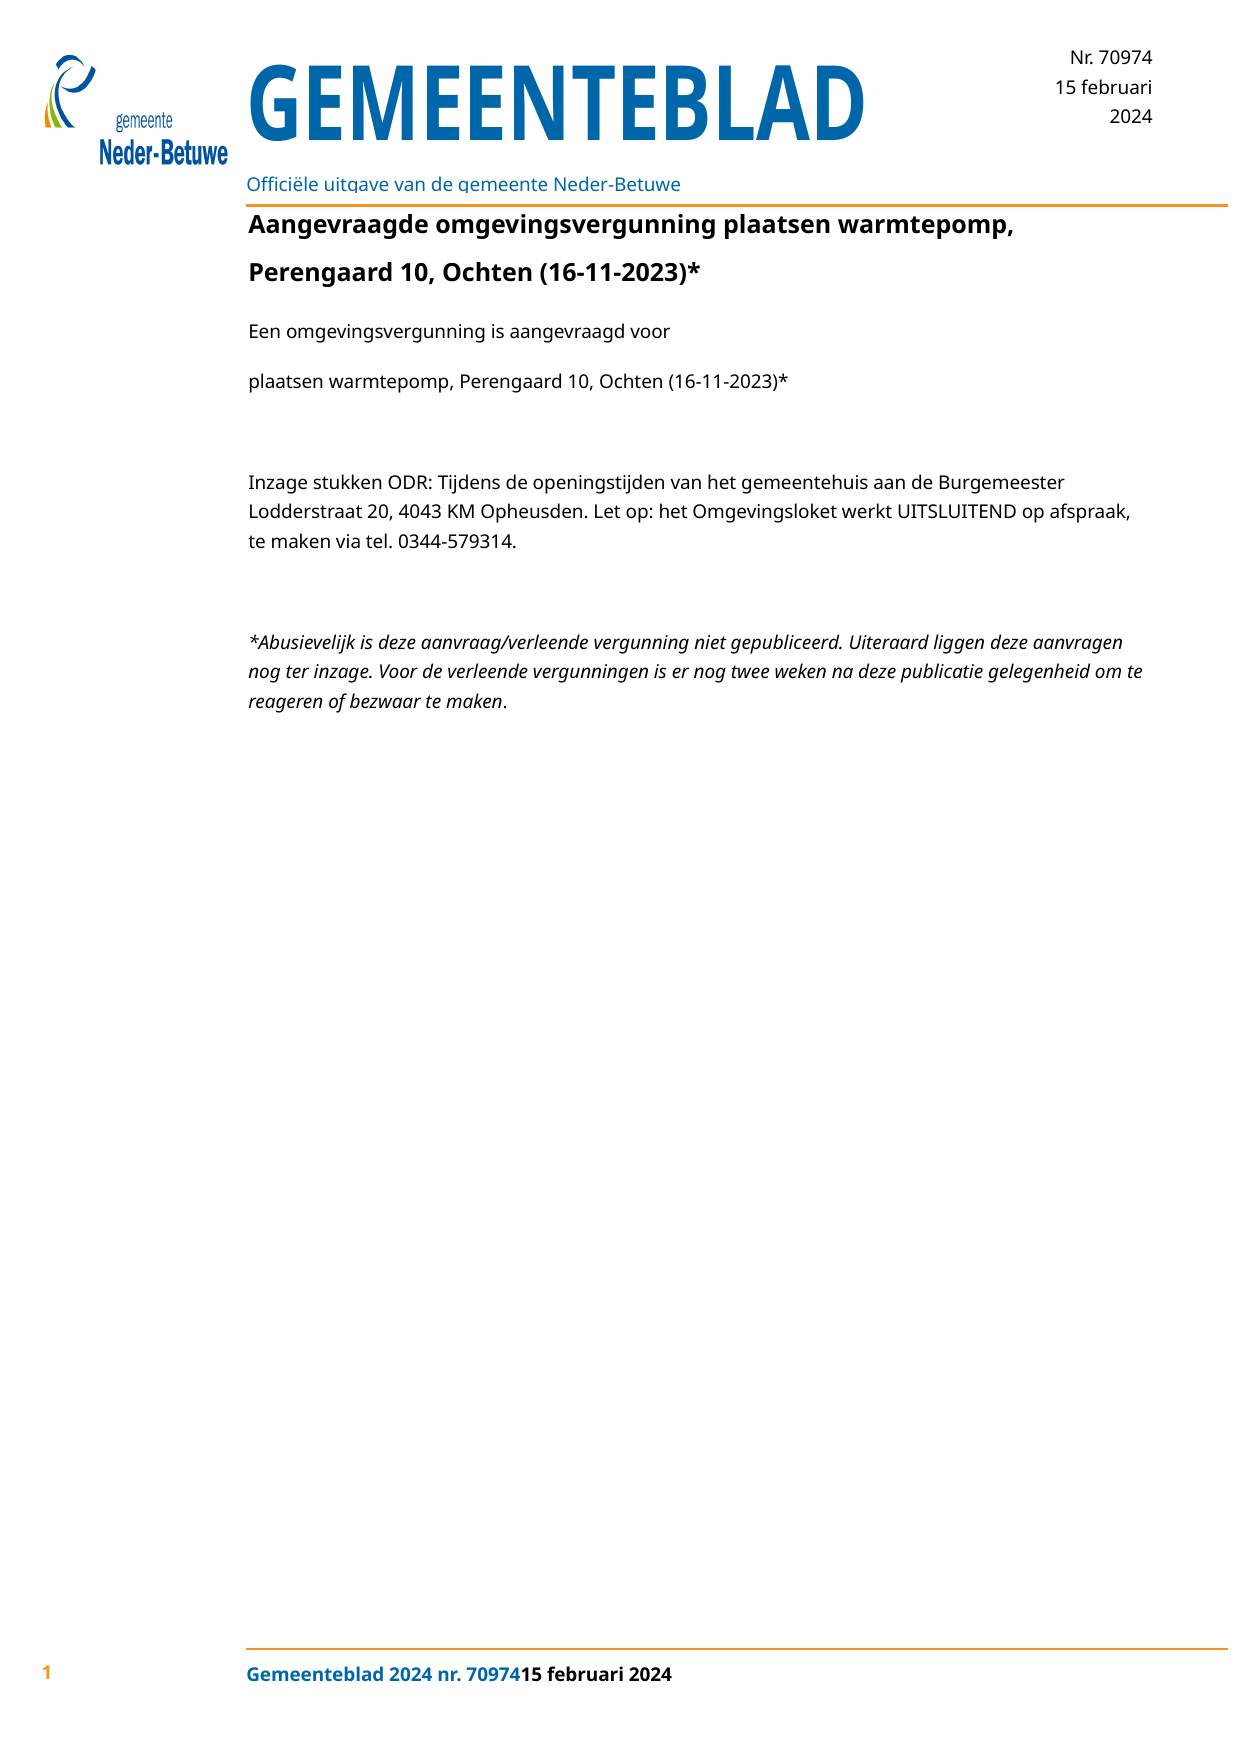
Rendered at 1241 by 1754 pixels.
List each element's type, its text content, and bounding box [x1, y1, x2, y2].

text Inzage stukken ODR: Tijdens de openingstijden van het gemeentehuis aan de Burgemeester Lodderstraat 20, 4043 KM Opheusden. Let op: het Omgevingsloket werkt UITSLUITEND op afspraak, te maken via tel. 0344-579314. [248, 469, 1152, 554]
picture [41, 47, 231, 172]
text Een omgevingsvergunning is aangevraagd voor [248, 318, 1152, 344]
text Aangevraagde omgevingsvergunning plaatsen warmtepomp, Perengaard 10, Ochten (16-11-2023)* [248, 207, 1152, 288]
text *Abusievelijk is deze aanvraag/verleende vergunning niet gepubliceerd. Uiteraard liggen deze aanvragen nog ter inzage. Voor de verleende vergunningen is er nog twee weken na deze publicatie gelegenheid om te reageren of bezwaar te maken. [248, 629, 1152, 714]
text plaatsen warmtepomp, Perengaard 10, Ochten (16-11-2023)* [248, 368, 1152, 394]
